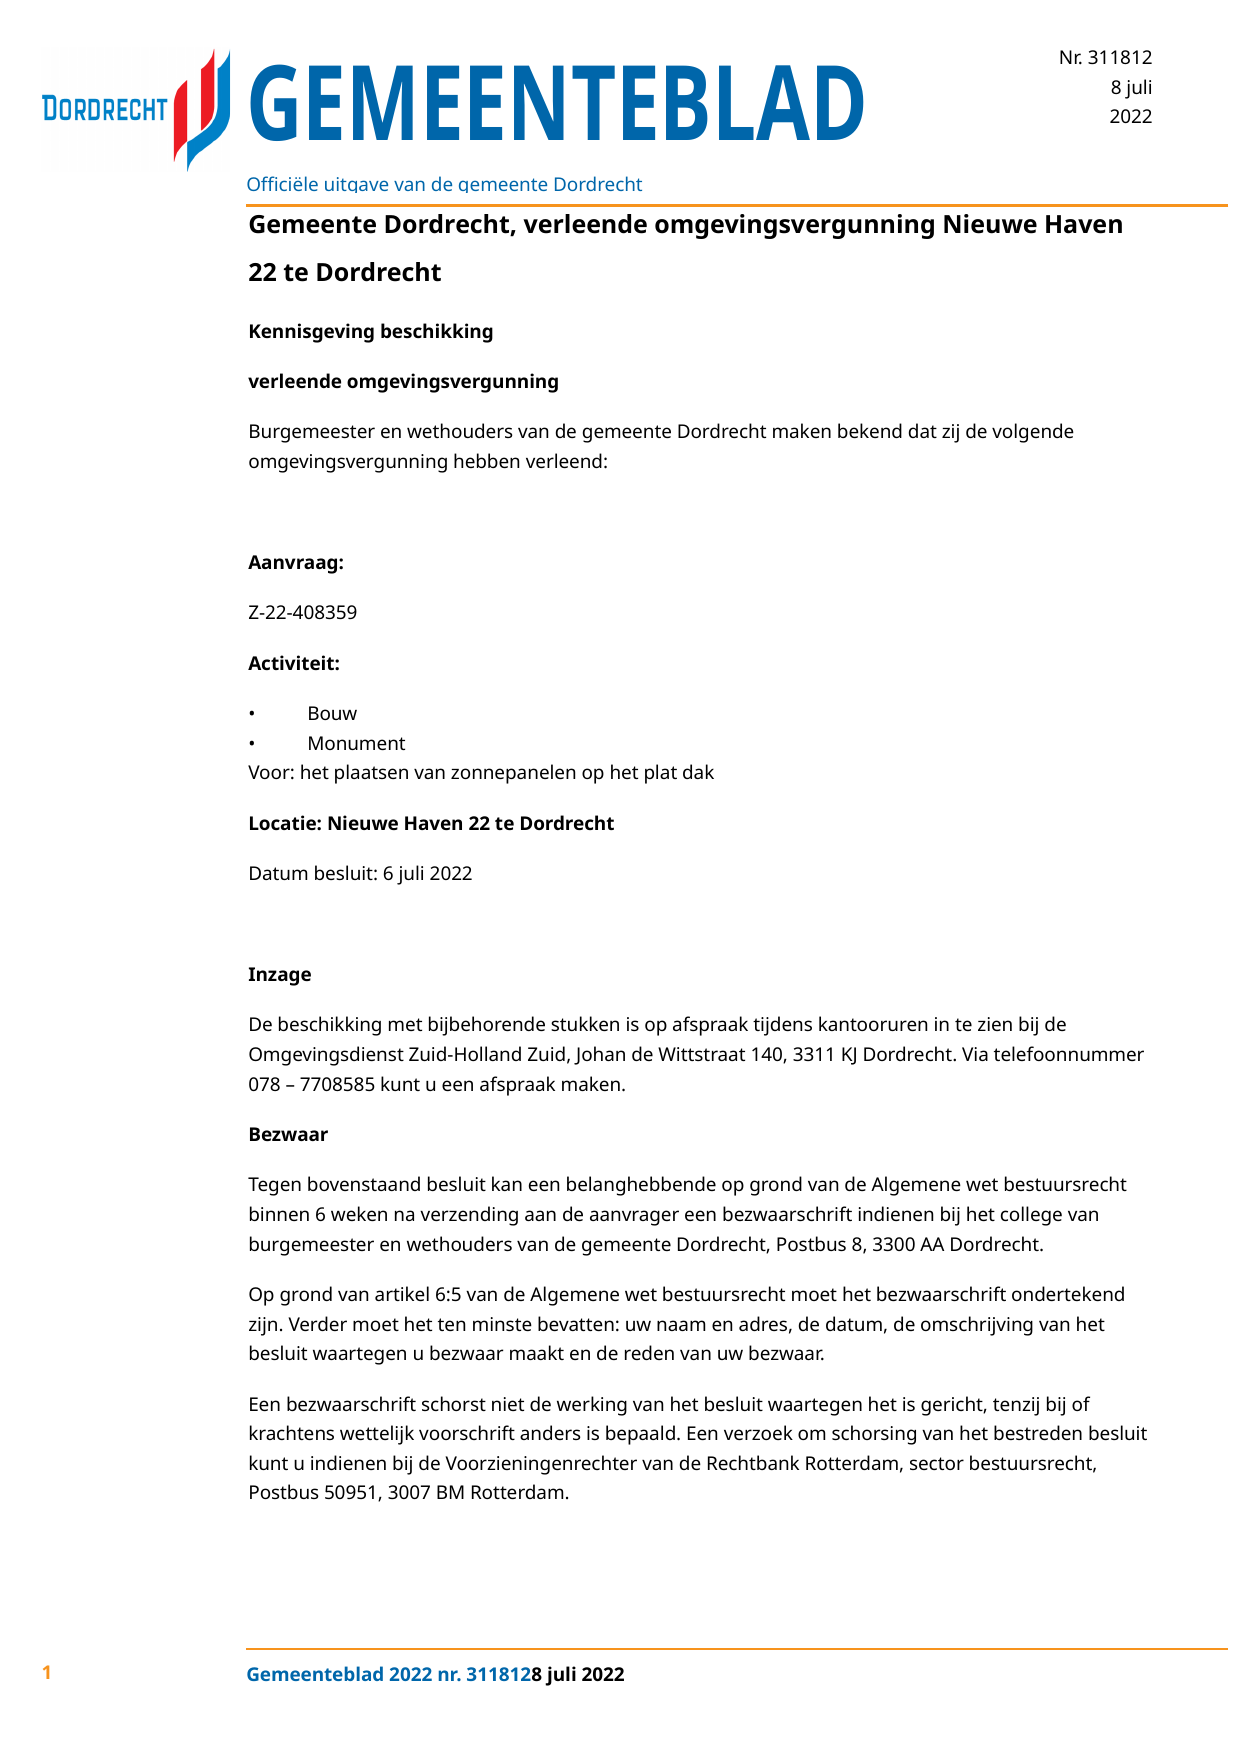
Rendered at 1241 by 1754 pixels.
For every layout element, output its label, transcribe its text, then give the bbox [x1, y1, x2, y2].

text Kennisgeving beschikking [248, 318, 1152, 344]
text Burgemeester en wethouders van de gemeente Dordrecht maken bekend dat zij de volgende omgevingsvergunning hebben verleend: [248, 419, 1152, 474]
text Activiteit: [248, 650, 1152, 676]
text Een bezwaarschrift schorst niet de werking van het besluit waartegen het is gericht, tenzij bij of krachtens wettelijk voorschrift anders is bepaald. Een verzoek om schorsing van het bestreden besluit kunt u indienen bij de Voorzieningenrechter van de Rechtbank Rotterdam, sector bestuursrecht, Postbus 50951, 3007 BM Rotterdam. [248, 1391, 1152, 1505]
text De beschikking met bijbehorende stukken is op afspraak tijdens kantooruren in te zien bij de Omgevingsdienst Zuid-Holland Zuid, Johan de Wittstraat 140, 3311 KJ Dordrecht. Via telefoonnummer 078 – 7708585 kunt u een afspraak maken. [248, 1012, 1152, 1097]
text Gemeente Dordrecht, verleende omgevingsvergunning Nieuwe Haven 22 te Dordrecht [248, 207, 1152, 288]
text Inzage [248, 961, 1152, 987]
text Locatie: Nieuwe Haven 22 te Dordrecht [248, 810, 1152, 836]
text Aanvraag: [248, 549, 1152, 575]
text Z-22-408359 [248, 599, 1152, 625]
text verleende omgevingsvergunning [248, 368, 1152, 394]
text Voor: het plaatsen van zonnepanelen op het plat dak [248, 759, 1152, 785]
text Datum besluit: 6 juli 2022 [248, 860, 1152, 886]
list Monument [248, 730, 1152, 756]
picture [41, 47, 231, 172]
text Tegen bovenstaand besluit kan een belanghebbende op grond van de Algemene wet bestuursrecht binnen 6 weken na verzending aan de aanvrager een bezwaarschrift indienen bij het college van burgemeester en wethouders van de gemeente Dordrecht, Postbus 8, 3300 AA Dordrecht. [248, 1172, 1152, 1257]
text Bezwaar [248, 1121, 1152, 1147]
list Bouw [248, 700, 1152, 726]
text Op grond van artikel 6:5 van de Algemene wet bestuursrecht moet het bezwaarschrift ondertekend zijn. Verder moet het ten minste bevatten: uw naam en adres, de datum, de omschrijving van het besluit waartegen u bezwaar maakt en de reden van uw bezwaar. [248, 1281, 1152, 1366]
